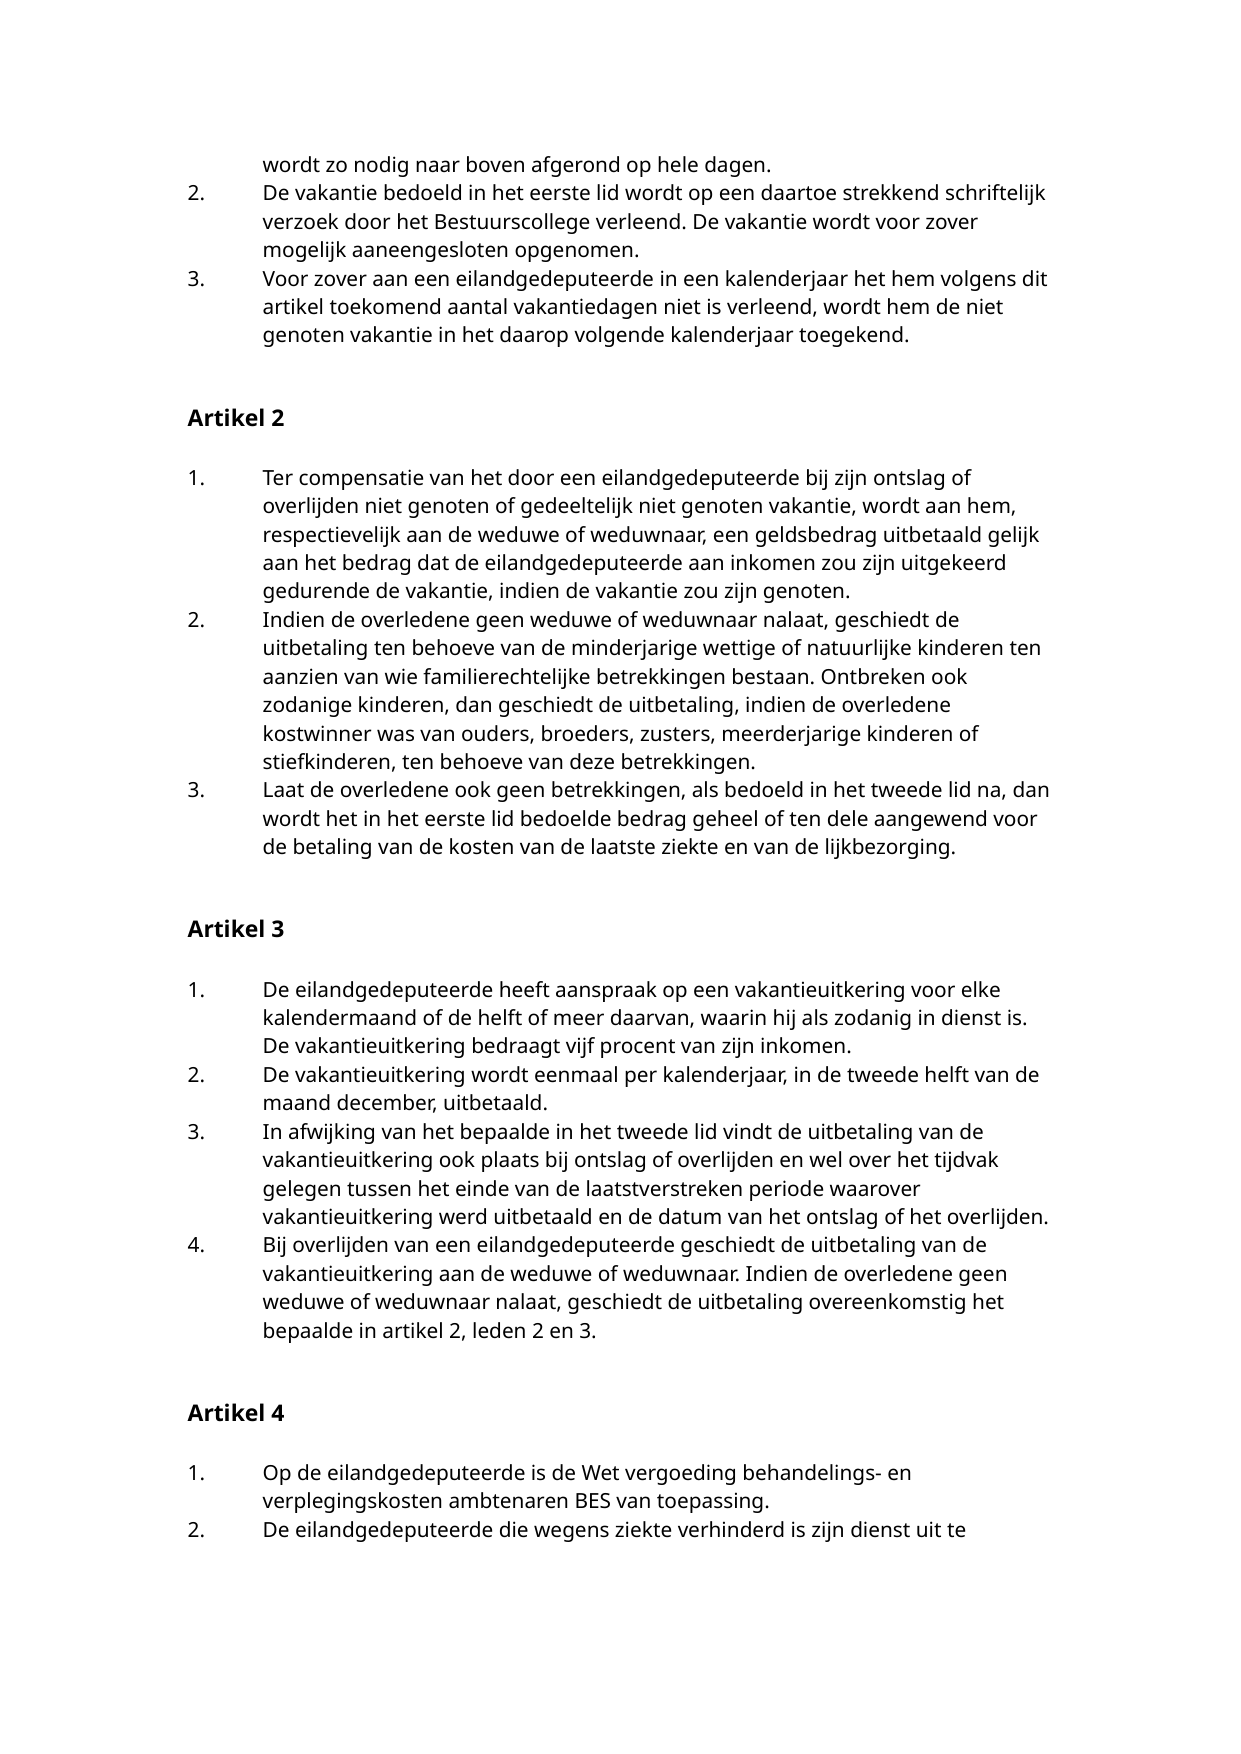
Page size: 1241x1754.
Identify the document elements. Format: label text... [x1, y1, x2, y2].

list Laat de overledene ook geen betrekkingen, als bedoeld in het tweede lid na, dan wordt het in het eerste lid bedoelde bedrag geheel of ten dele aangewend voor de betaling van de kosten van de laatste ziekte en van de lijkbezorging. [187, 776, 1053, 861]
list Ter compensatie van het door een eilandgedeputeerde bij zijn ontslag of overlijden niet genoten of gedeeltelijk niet genoten vakantie, wordt aan hem, respectievelijk aan de weduwe of weduwnaar, een geldsbedrag uitbetaald gelijk aan het bedrag dat de eilandgedeputeerde aan inkomen zou zijn uitgekeerd gedurende de vakantie, indien de vakantie zou zijn genoten. [187, 463, 1053, 605]
list Indien de overledene geen weduwe of weduwnaar nalaat, geschiedt de uitbetaling ten behoeve van de minderjarige wettige of natuurlijke kinderen ten aanzien van wie familierechtelijke betrekkingen bestaan. Ontbreken ook zodanige kinderen, dan geschiedt de uitbetaling, indien de overledene kostwinner was van ouders, broeders, zusters, meerderjarige kinderen of stiefkinderen, ten behoeve van deze betrekkingen. [187, 605, 1053, 776]
subtitle Artikel 2 [187, 402, 1053, 433]
list In afwijking van het bepaalde in het tweede lid vindt de uitbetaling van de vakantieuitkering ook plaats bij ontslag of overlijden en wel over het tijdvak gelegen tussen het einde van de laatstverstreken periode waarover vakantieuitkering werd uitbetaald en de datum van het ontslag of het overlijden. [187, 1117, 1053, 1231]
list wordt zo nodig naar boven afgerond op hele dagen. [187, 150, 1053, 178]
list De vakantieuitkering wordt eenmaal per kalenderjaar, in de tweede helft van de maand december, uitbetaald. [187, 1060, 1053, 1117]
list Bij overlijden van een eilandgedeputeerde geschiedt de uitbetaling van de vakantieuitkering aan de weduwe of weduwnaar. Indien de overledene geen weduwe of weduwnaar nalaat, geschiedt de uitbetaling overeenkomstig het bepaalde in artikel 2, leden 2 en 3. [187, 1231, 1053, 1344]
list Op de eilandgedeputeerde is de Wet vergoeding behandelings- en verplegingskosten ambtenaren BES van toepassing. [187, 1458, 1053, 1515]
list Voor zover aan een eilandgedeputeerde in een kalenderjaar het hem volgens dit artikel toekomend aantal vakantiedagen niet is verleend, wordt hem de niet genoten vakantie in het daarop volgende kalenderjaar toegekend. [187, 264, 1053, 349]
subtitle Artikel 3 [187, 913, 1053, 945]
list De eilandgedeputeerde heeft aanspraak op een vakantieuitkering voor elke kalendermaand of de helft of meer daarvan, waarin hij als zodanig in dienst is. De vakantieuitkering bedraagt vijf procent van zijn inkomen. [187, 975, 1053, 1060]
subtitle Artikel 4 [187, 1397, 1053, 1428]
list De vakantie bedoeld in het eerste lid wordt op een daartoe strekkend schriftelijk verzoek door het Bestuurscollege verleend. De vakantie wordt voor zover mogelijk aaneengesloten opgenomen. [187, 178, 1053, 264]
list De eilandgedeputeerde die wegens ziekte verhinderd is zijn dienst uit te [187, 1515, 1053, 1543]
